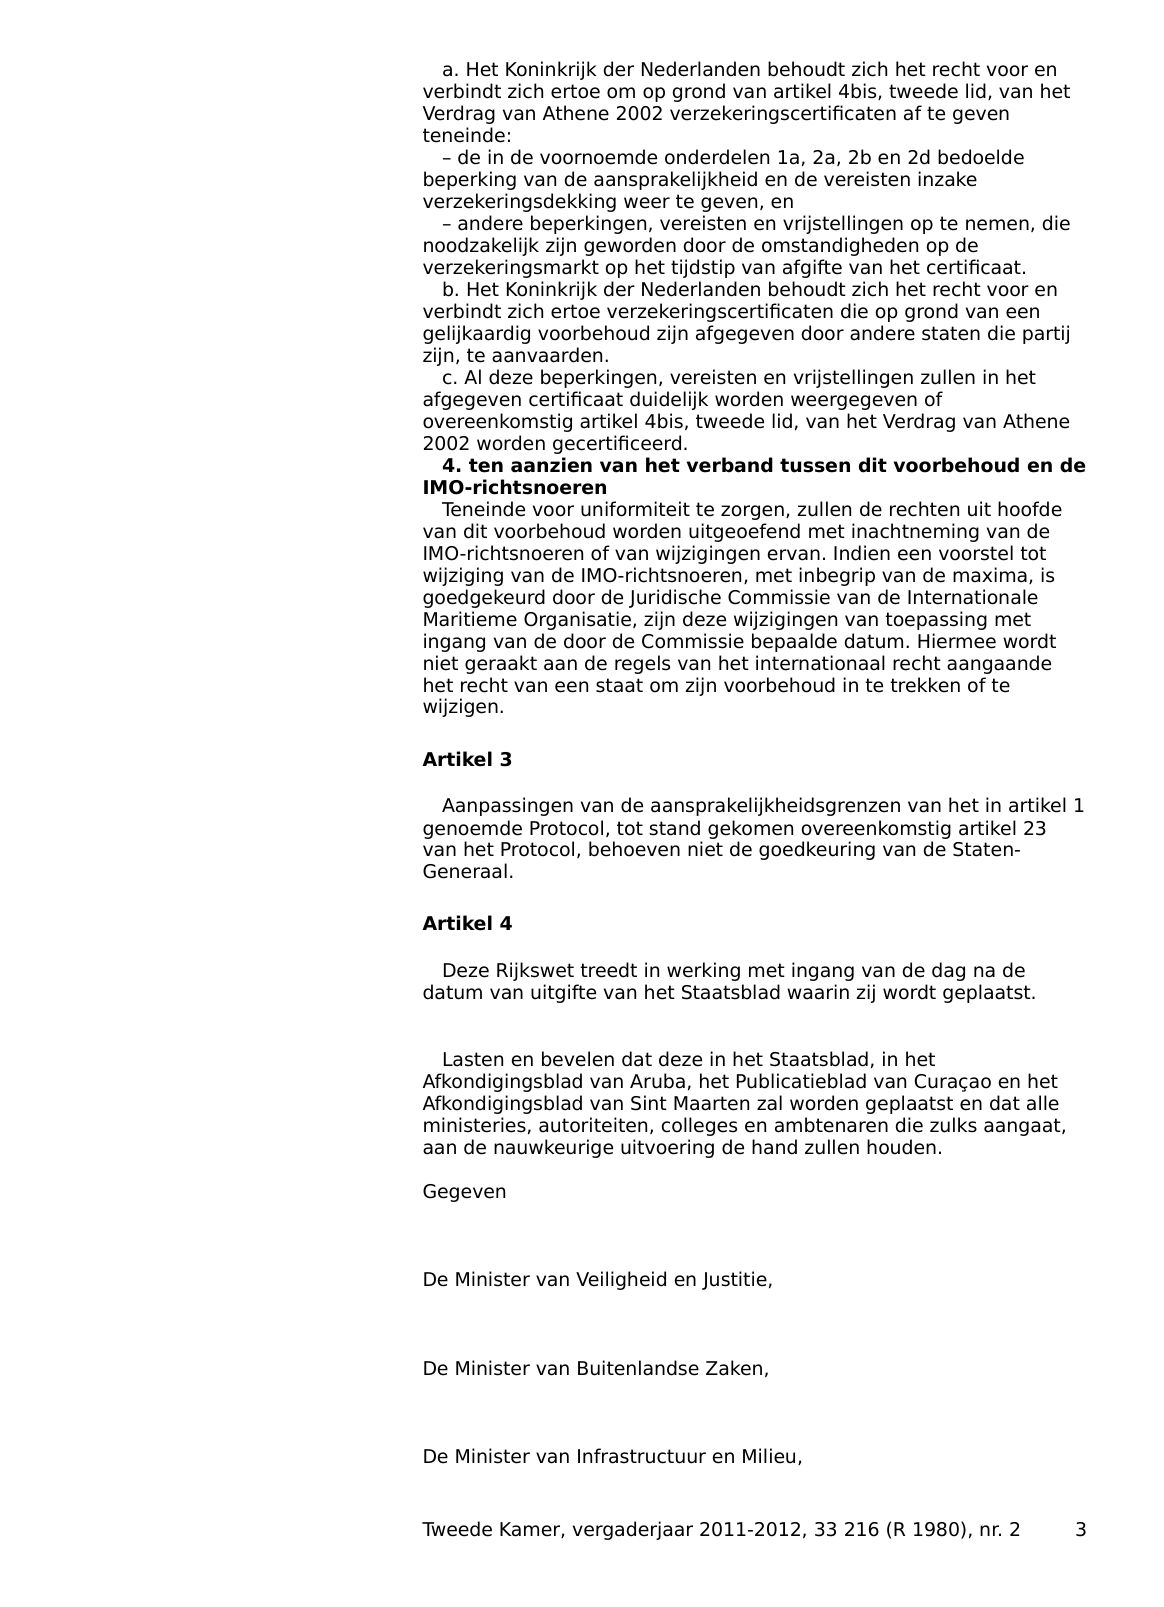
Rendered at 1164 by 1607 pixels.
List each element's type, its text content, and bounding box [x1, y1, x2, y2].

text 4. ten aanzien van het verband tussen dit voorbehoud en de IMO-richtsnoeren [422, 455, 1087, 499]
text – de in de voornoemde onderdelen 1a, 2a, 2b en 2d bedoelde beperking van de aansprakelijkheid en de vereisten inzake verzekeringsdekking weer te geven, en [422, 147, 1087, 213]
text Aanpassingen van de aansprakelijkheidsgrenzen van het in artikel 1 genoemde Protocol, tot stand gekomen overeenkomstig artikel 23 van het Protocol, behoeven niet de goedkeuring van de Staten-Generaal. [422, 795, 1087, 883]
text Teneinde voor uniformiteit te zorgen, zullen de rechten uit hoofde van dit voorbehoud worden uitgeoefend met inachtneming van de IMO-richtsnoeren of van wijzigingen ervan. Indien een voorstel tot wijziging van de IMO-richtsnoeren, met inbegrip van de maxima, is goedgekeurd door de Juridische Commissie van de Internationale Maritieme Organisatie, zijn deze wijzigingen van toepassing met ingang van de door de Commissie bepaalde datum. Hiermee wordt niet geraakt aan de regels van het internationaal recht aangaande het recht van een staat om zijn voorbehoud in te trekken of te wijzigen. [422, 499, 1087, 718]
text De Minister van Buitenlandse Zaken, [422, 1358, 1087, 1380]
text c. Al deze beperkingen, vereisten en vrijstellingen zullen in het afgegeven certificaat duidelijk worden weergegeven of overeenkomstig artikel 4bis, tweede lid, van het Verdrag van Athene 2002 worden gecertificeerd. [422, 367, 1087, 455]
subtitle Artikel 4 [422, 913, 1087, 935]
text Lasten en bevelen dat deze in het Staatsblad, in het Afkondigingsblad van Aruba, het Publicatieblad van Curaçao en het Afkondigingsblad van Sint Maarten zal worden geplaatst en dat alle ministeries, autoriteiten, colleges en ambtenaren die zulks aangaat, aan de nauwkeurige uitvoering de hand zullen houden. [422, 1049, 1087, 1158]
text b. Het Koninkrijk der Nederlanden behoudt zich het recht voor en verbindt zich ertoe verzekeringscertificaten die op grond van een gelijkaardig voorbehoud zijn afgegeven door andere staten die partij zijn, te aanvaarden. [422, 279, 1087, 367]
text Deze Rijkswet treedt in werking met ingang van de dag na de datum van uitgifte van het Staatsblad waarin zij wordt geplaatst. [422, 960, 1087, 1004]
text De Minister van Veiligheid en Justitie, [422, 1269, 1087, 1291]
text a. Het Koninkrijk der Nederlanden behoudt zich het recht voor en verbindt zich ertoe om op grond van artikel 4bis, tweede lid, van het Verdrag van Athene 2002 verzekeringscertificaten af te geven teneinde: [422, 59, 1087, 147]
subtitle Artikel 3 [422, 748, 1087, 770]
text Gegeven [422, 1181, 1087, 1203]
text – andere beperkingen, vereisten en vrijstellingen op te nemen, die noodzakelijk zijn geworden door de omstandigheden op de verzekeringsmarkt op het tijdstip van afgifte van het certificaat. [422, 213, 1087, 279]
text De Minister van Infrastructuur en Milieu, [422, 1446, 1087, 1468]
